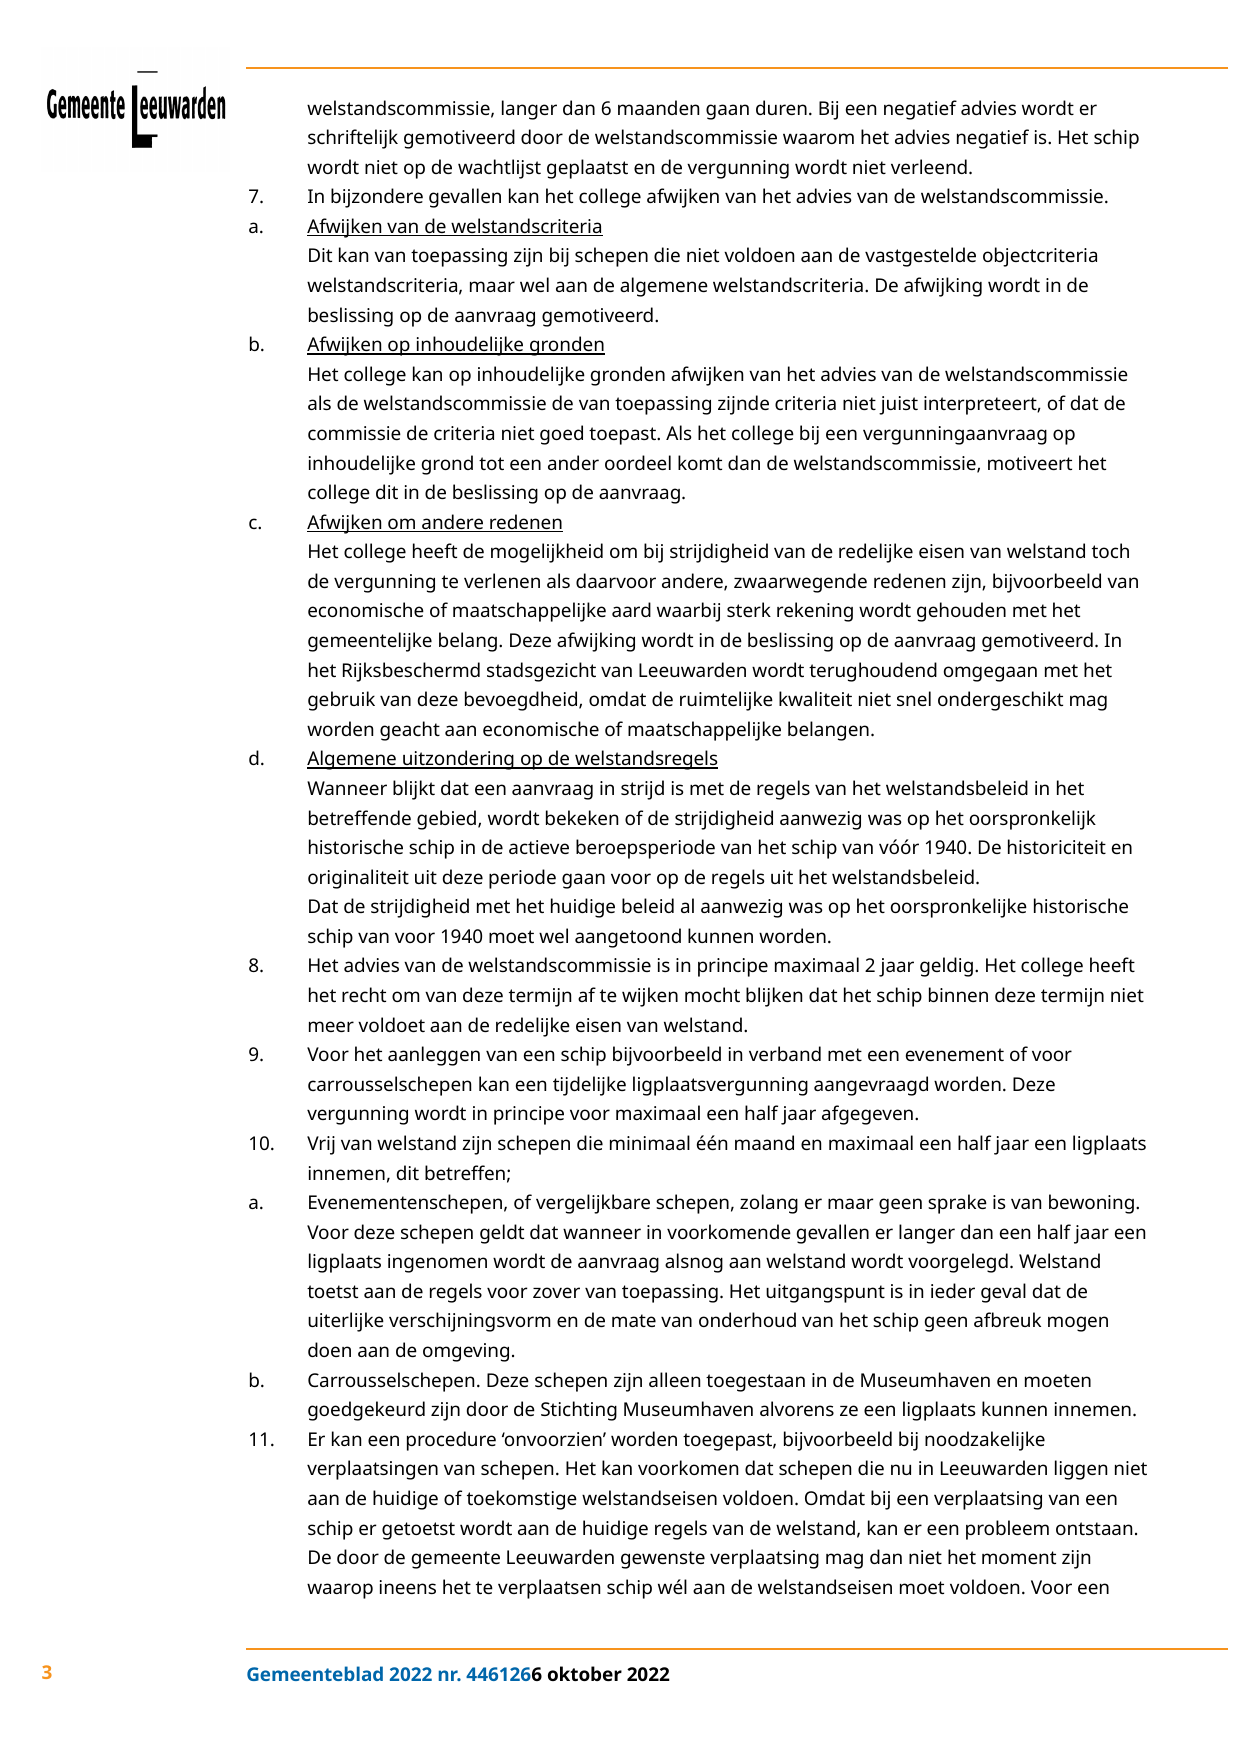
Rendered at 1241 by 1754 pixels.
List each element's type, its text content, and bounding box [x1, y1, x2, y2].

list welstandscommissie, langer dan 6 maanden gaan duren. Bij een negatief advies wordt er schriftelijk gemotiveerd door de welstandscommissie waarom het advies negatief is. Het schip wordt niet op de wachtlijst geplaatst en de vergunning wordt niet verleend. [248, 95, 1152, 180]
list Afwijken om andere redenen [248, 509, 1152, 535]
list Algemene uitzondering op de welstandsregels [248, 746, 1152, 771]
list In bijzondere gevallen kan het college afwijken van het advies van de welstandscommissie. [248, 183, 1152, 209]
list Er kan een procedure ‘onvoorzien’ worden toegepast, bijvoorbeeld bij noodzakelijke verplaatsingen van schepen. Het kan voorkomen dat schepen die nu in Leeuwarden liggen niet aan de huidige of toekomstige welstandseisen voldoen. Omdat bij een verplaatsing van een schip er getoetst wordt aan de huidige regels van de welstand, kan er een probleem ontstaan. De door de gemeente Leeuwarden gewenste verplaatsing mag dan niet het moment zijn waarop ineens het te verplaatsen schip wél aan de welstandseisen moet voldoen. Voor een [248, 1426, 1152, 1600]
list Dit kan van toepassing zijn bij schepen die niet voldoen aan de vastgestelde objectcriteria welstandscriteria, maar wel aan de algemene welstandscriteria. De afwijking wordt in de beslissing op de aanvraag gemotiveerd. [248, 243, 1152, 328]
list Afwijken van de welstandscriteria [248, 213, 1152, 239]
list Vrij van welstand zijn schepen die minimaal één maand en maximaal een half jaar een ligplaats innemen, dit betreffen; [248, 1130, 1152, 1186]
list Evenementenschepen, of vergelijkbare schepen, zolang er maar geen sprake is van bewoning. Voor deze schepen geldt dat wanneer in voorkomende gevallen er langer dan een half jaar een ligplaats ingenomen wordt de aanvraag alsnog aan welstand wordt voorgelegd. Welstand toetst aan de regels voor zover van toepassing. Het uitgangspunt is in ieder geval dat de uiterlijke verschijningsvorm en de mate van onderhoud van het schip geen afbreuk mogen doen aan de omgeving. [248, 1189, 1152, 1363]
list Het advies van de welstandscommissie is in principe maximaal 2 jaar geldig. Het college heeft het recht om van deze termijn af te wijken mocht blijken dat het schip binnen deze termijn niet meer voldoet aan de redelijke eisen van welstand. [248, 953, 1152, 1038]
list Dat de strijdigheid met het huidige beleid al aanwezig was op het oorspronkelijke historische schip van voor 1940 moet wel aangetoond kunnen worden. [248, 893, 1152, 949]
list Carrousselschepen. Deze schepen zijn alleen toegestaan in de Museumhaven en moeten goedgekeurd zijn door de Stichting Museumhaven alvorens ze een ligplaats kunnen innemen. [248, 1367, 1152, 1422]
list Het college kan op inhoudelijke gronden afwijken van het advies van de welstandscommissie als de welstandscommissie de van toepassing zijnde criteria niet juist interpreteert, of dat de commissie de criteria niet goed toepast. Als het college bij een vergunningaanvraag op inhoudelijke grond tot een ander oordeel komt dan de welstandscommissie, motiveert het college dit in de beslissing op de aanvraag. [248, 361, 1152, 505]
list Voor het aanleggen van een schip bijvoorbeeld in verband met een evenement of voor carrousselschepen kan een tijdelijke ligplaatsvergunning aangevraagd worden. Deze vergunning wordt in principe voor maximaal een half jaar afgegeven. [248, 1041, 1152, 1126]
picture [41, 47, 231, 172]
list Het college heeft de mogelijkheid om bij strijdigheid van de redelijke eisen van welstand toch de vergunning te verlenen als daarvoor andere, zwaarwegende redenen zijn, bijvoorbeeld van economische of maatschappelijke aard waarbij sterk rekening wordt gehouden met het gemeentelijke belang. Deze afwijking wordt in de beslissing op de aanvraag gemotiveerd. In het Rijksbeschermd stadsgezicht van Leeuwarden wordt terughoudend omgegaan met het gebruik van deze bevoegdheid, omdat de ruimtelijke kwaliteit niet snel ondergeschikt mag worden geacht aan economische of maatschappelijke belangen. [248, 538, 1152, 742]
list Afwijken op inhoudelijke gronden [248, 331, 1152, 357]
list Wanneer blijkt dat een aanvraag in strijd is met de regels van het welstandsbeleid in het betreffende gebied, wordt bekeken of de strijdigheid aanwezig was op het oorspronkelijk historische schip in de actieve beroepsperiode van het schip van vóór 1940. De historiciteit en originaliteit uit deze periode gaan voor op de regels uit het welstandsbeleid. [248, 775, 1152, 890]
